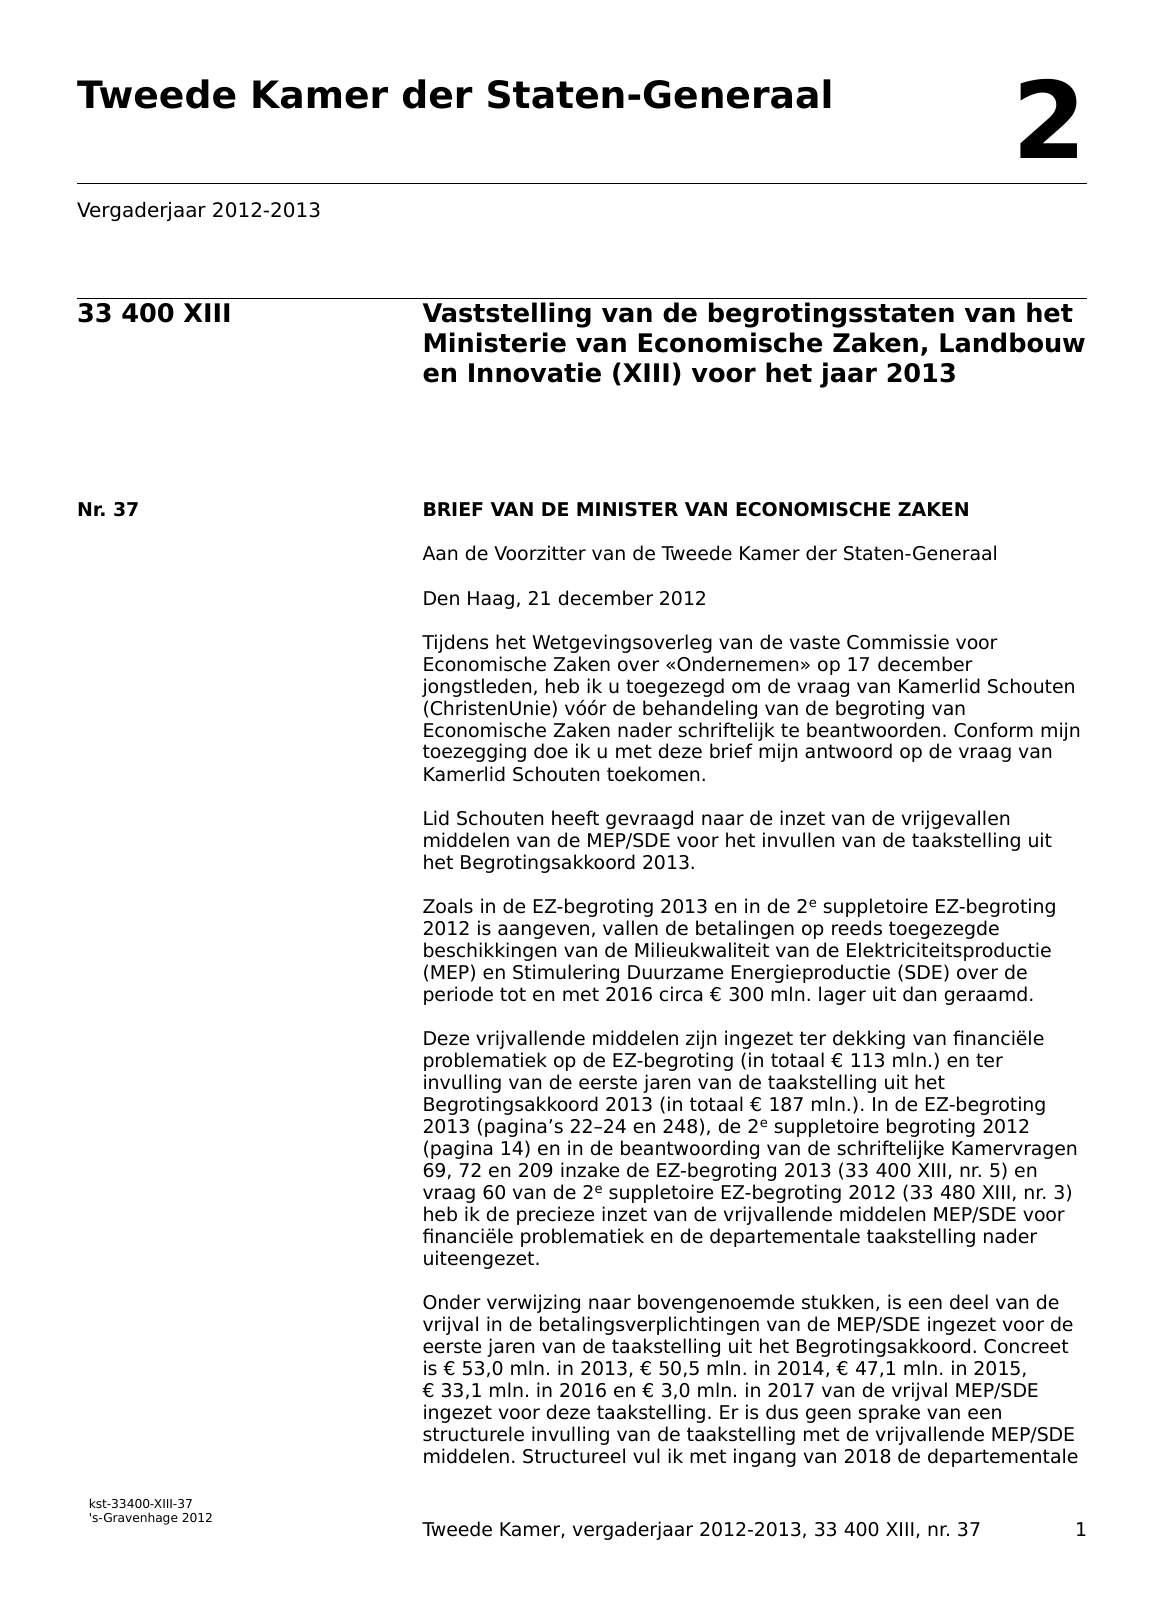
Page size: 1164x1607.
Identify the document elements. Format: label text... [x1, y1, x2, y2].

subtitle 33 400 XIII Vaststelling van de begrotingsstaten van het Ministerie van Economische Zaken, Landbouw en Innovatie (XIII) voor het jaar 2013 [77, 299, 1087, 388]
text Tijdens het Wetgevingsoverleg van de vaste Commissie voor Economische Zaken over «Ondernemen» op 17 december jongstleden, heb ik u toegezegd om de vraag van Kamerlid Schouten (ChristenUnie) vóór de behandeling van de begroting van Economische Zaken nader schriftelijk te beantwoorden. Conform mijn toezegging doe ik u met deze brief mijn antwoord op de vraag van Kamerlid Schouten toekomen. [422, 632, 1087, 785]
table_header 2 [886, 59, 1087, 183]
text 's-Gravenhage 2012 [88, 1511, 323, 1525]
text Zoals in de EZ-begroting 2013 en in de 2e suppletoire EZ-begroting 2012 is aangeven, vallen de betalingen op reeds toegezegde beschikkingen van de Milieukwaliteit van de Elektriciteitsproductie (MEP) en Stimulering Duurzame Energieproductie (SDE) over de periode tot en met 2016 circa € 300 mln. lager uit dan geraamd. [422, 896, 1087, 1006]
text Den Haag, 21 december 2012 [422, 587, 1087, 609]
table_header Tweede Kamer der Staten-Generaal [77, 59, 886, 183]
table_cell Vergaderjaar 2012-2013 [77, 184, 1087, 298]
text Deze vrijvallende middelen zijn ingezet ter dekking van financiële problematiek op de EZ-begroting (in totaal € 113 mln.) en ter invulling van de eerste jaren van de taakstelling uit het Begrotingsakkoord 2013 (in totaal € 187 mln.). In de EZ-begroting 2013 (pagina’s 22–24 en 248), de 2e suppletoire begroting 2012 (pagina 14) en in de beantwoording van de schriftelijke Kamervragen 69, 72 en 209 inzake de EZ-begroting 2013 (33 400 XIII, nr. 5) en vraag 60 van de 2e suppletoire EZ-begroting 2012 (33 480 XIII, nr. 3) heb ik de precieze inzet van de vrijvallende middelen MEP/SDE voor financiële problematiek en de departementale taakstelling nader uiteengezet. [422, 1028, 1087, 1269]
text Onder verwijzing naar bovengenoemde stukken, is een deel van de vrijval in de betalingsverplichtingen van de MEP/SDE ingezet voor de eerste jaren van de taakstelling uit het Begrotingsakkoord. Concreet is € 53,0 mln. in 2013, € 50,5 mln. in 2014, € 47,1 mln. in 2015, € 33,1 mln. in 2016 en € 3,0 mln. in 2017 van de vrijval MEP/SDE ingezet voor deze taakstelling. Er is dus geen sprake van een structurele invulling van de taakstelling met de vrijvallende MEP/SDE middelen. Structureel vul ik met ingang van 2018 de departementale [422, 1292, 1087, 1468]
text kst-33400-XIII-37 [88, 1497, 323, 1511]
text Aan de Voorzitter van de Tweede Kamer der Staten-Generaal [422, 543, 1087, 565]
text Lid Schouten heeft gevraagd naar de inzet van de vrijgevallen middelen van de MEP/SDE voor het invullen van de taakstelling uit het Begrotingsakkoord 2013. [422, 808, 1087, 873]
subtitle Nr. 37 BRIEF VAN DE MINISTER VAN ECONOMISCHE ZAKEN [77, 499, 1087, 521]
